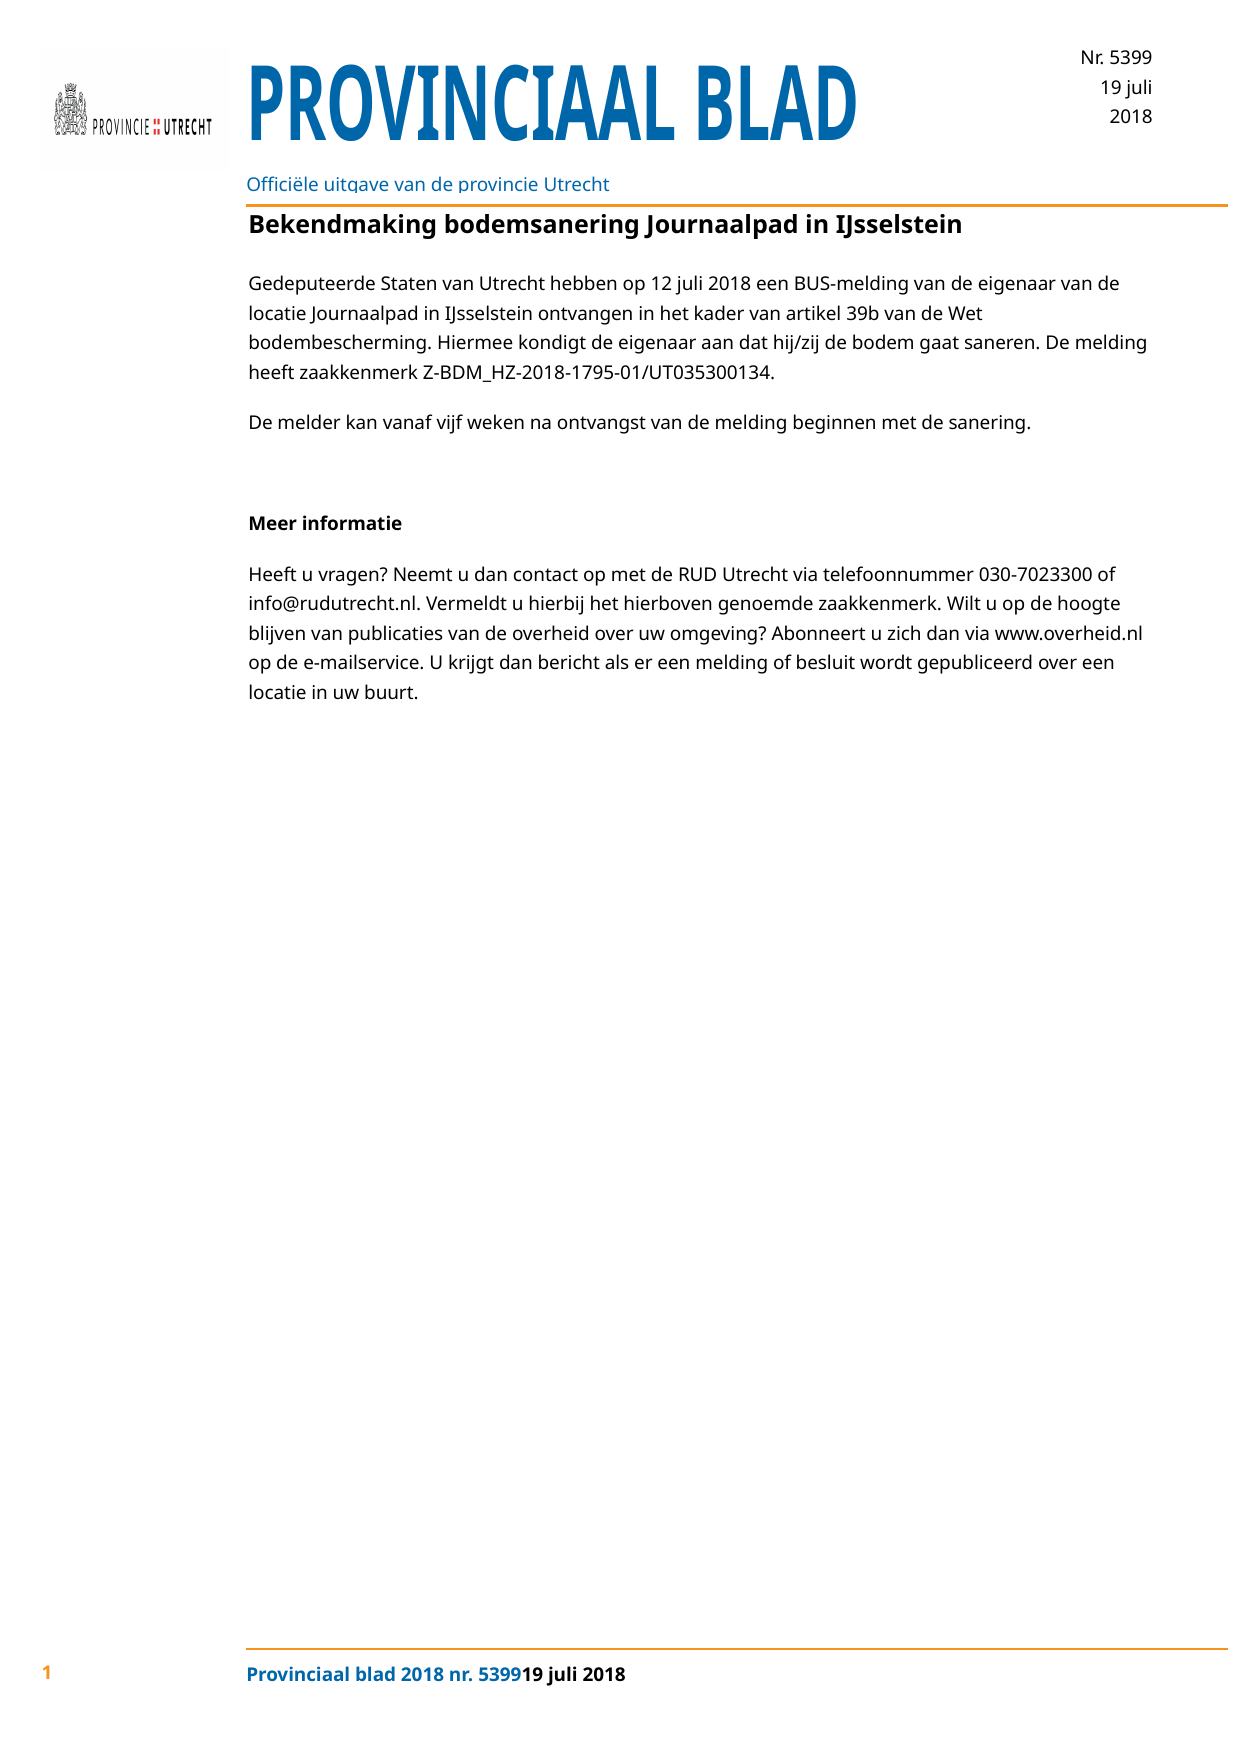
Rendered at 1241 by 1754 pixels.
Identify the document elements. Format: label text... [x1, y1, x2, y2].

text Meer informatie [248, 510, 1152, 536]
text Bekendmaking bodemsanering Journaalpad in IJsselstein [248, 207, 1152, 241]
picture [41, 47, 231, 172]
text De melder kan vanaf vijf weken na ontvangst van de melding beginnen met de sanering. [248, 409, 1152, 435]
text Heeft u vragen? Neemt u dan contact op met de RUD Utrecht via telefoonnummer 030-7023300 of info@rudutrecht.nl. Vermeldt u hierbij het hierboven genoemde zaakkenmerk. Wilt u op de hoogte blijven van publicaties van de overheid over uw omgeving? Abonneert u zich dan via www.overheid.nl op de e-mailservice. U krijgt dan bericht als er een melding of besluit wordt gepubliceerd over een locatie in uw buurt. [248, 561, 1152, 705]
text Gedeputeerde Staten van Utrecht hebben op 12 juli 2018 een BUS-melding van de eigenaar van de locatie Journaalpad in IJsselstein ontvangen in het kader van artikel 39b van de Wet bodembescherming. Hiermee kondigt de eigenaar aan dat hij/zij de bodem gaat saneren. De melding heeft zaakkenmerk Z-BDM_HZ-2018-1795-01/UT035300134. [248, 270, 1152, 385]
